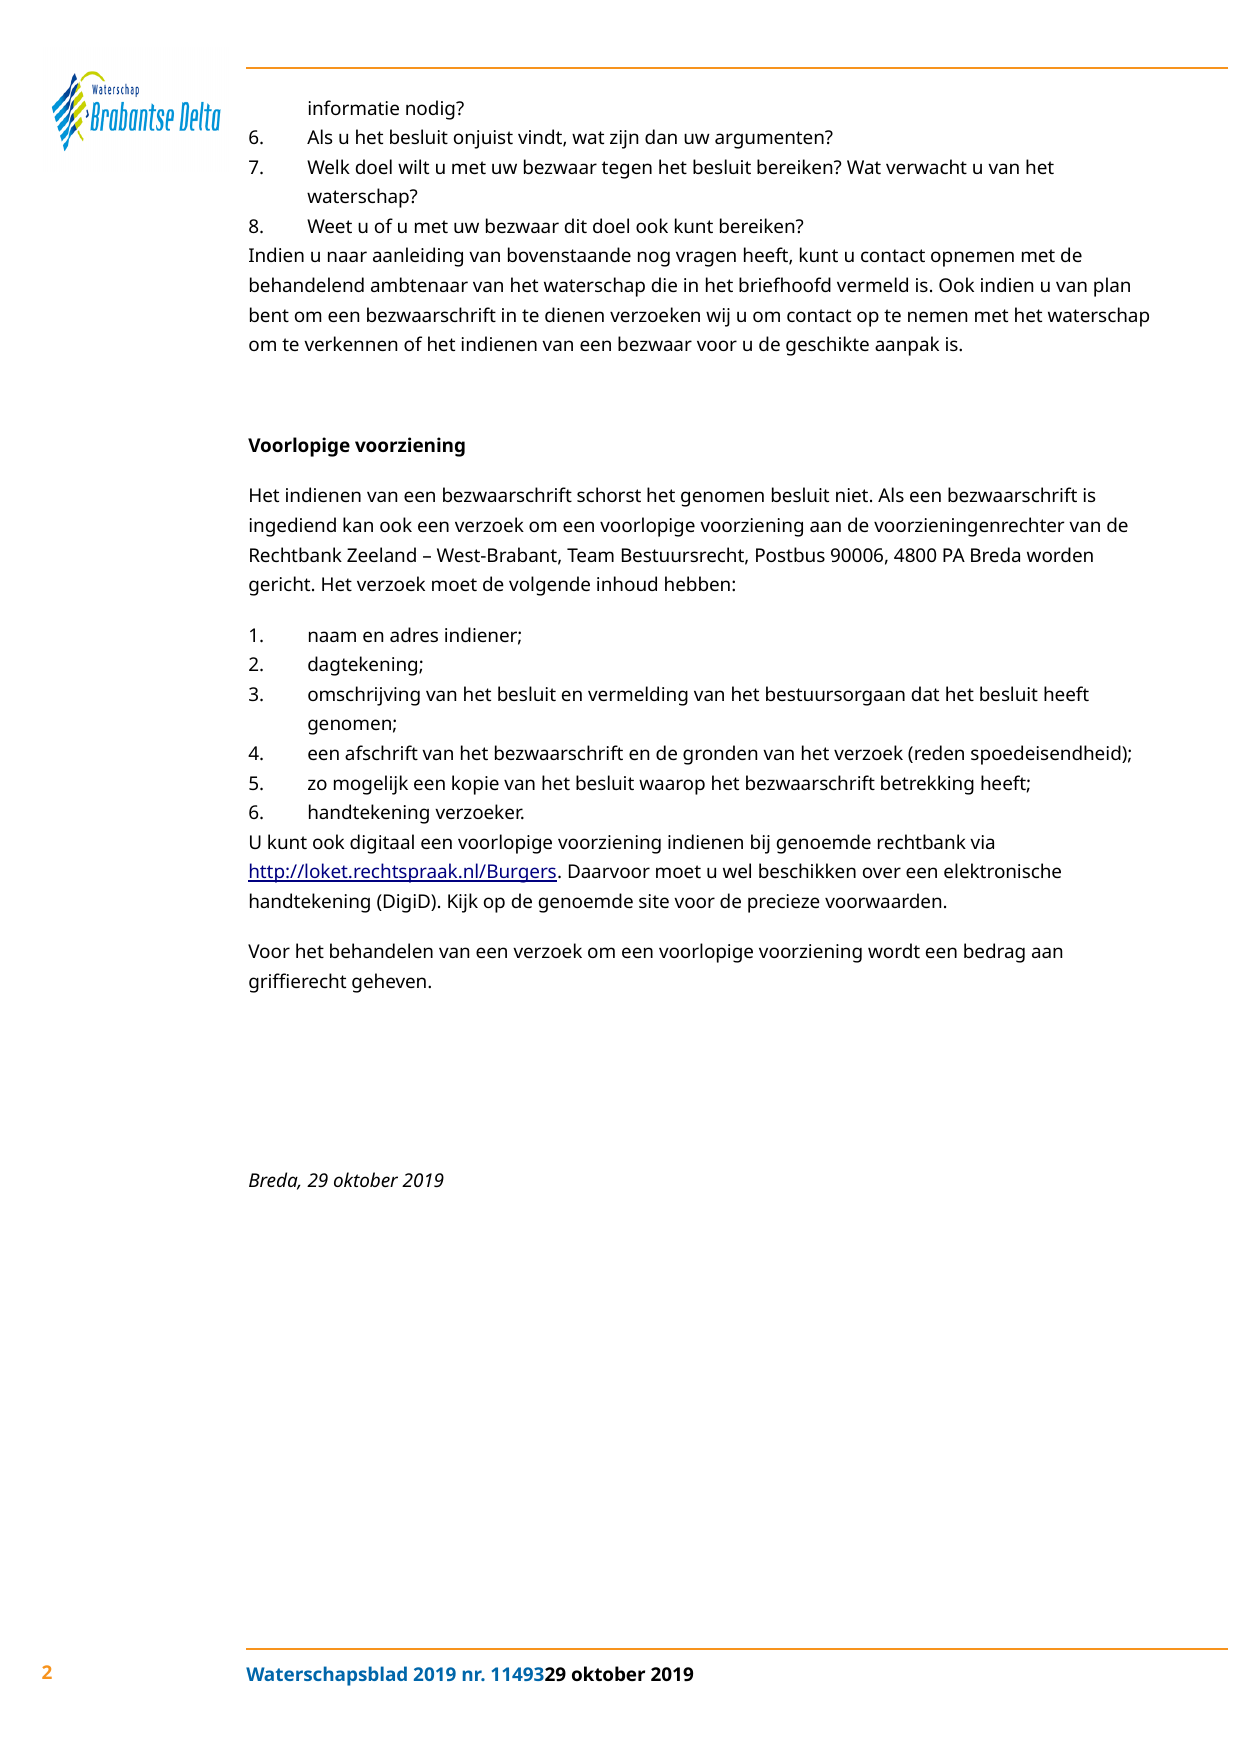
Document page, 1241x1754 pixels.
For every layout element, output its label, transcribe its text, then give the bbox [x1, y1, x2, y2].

list dagtekening; [248, 651, 1152, 677]
text Indien u naar aanleiding van bovenstaande nog vragen heeft, kunt u contact opnemen met de behandelend ambtenaar van het waterschap die in het briefhoofd vermeld is. Ook indien u van plan bent om een bezwaarschrift in te dienen verzoeken wij u om contact op te nemen met het waterschap om te verkennen of het indienen van een bezwaar voor u de geschikte aanpak is. [248, 243, 1152, 357]
text Breda, 29 oktober 2019 [248, 1167, 1152, 1193]
list informatie nodig? [248, 95, 1152, 121]
list zo mogelijk een kopie van het besluit waarop het bezwaarschrift betrekking heeft; [248, 770, 1152, 796]
picture [41, 47, 231, 172]
list een afschrift van het bezwaarschrift en de gronden van het verzoek (reden spoedeisendheid); [248, 740, 1152, 766]
text Voorlopige voorziening [248, 432, 1152, 458]
text U kunt ook digitaal een voorlopige voorziening indienen bij genoemde rechtbank via http://loket.rechtspraak.nl/Burgers. Daarvoor moet u wel beschikken over een elektronische handtekening (DigiD). Kijk op de genoemde site voor de precieze voorwaarden. [248, 829, 1152, 914]
list handtekening verzoeker. [248, 799, 1152, 825]
text Het indienen van een bezwaarschrift schorst het genomen besluit niet. Als een bezwaarschrift is ingediend kan ook een verzoek om een voorlopige voorziening aan de voorzieningenrechter van de Rechtbank Zeeland – West-Brabant, Team Bestuursrecht, Postbus 90006, 4800 PA Breda worden gericht. Het verzoek moet de volgende inhoud hebben: [248, 483, 1152, 597]
list omschrijving van het besluit en vermelding van het bestuursorgaan dat het besluit heeft genomen; [248, 681, 1152, 736]
list naam en adres indiener; [248, 622, 1152, 648]
list Weet u of u met uw bezwaar dit doel ook kunt bereiken? [248, 213, 1152, 239]
list Welk doel wilt u met uw bezwaar tegen het besluit bereiken? Wat verwacht u van het waterschap? [248, 154, 1152, 209]
text Voor het behandelen van een verzoek om een voorlopige voorziening wordt een bedrag aan griffierecht geheven. [248, 938, 1152, 994]
list Als u het besluit onjuist vindt, wat zijn dan uw argumenten? [248, 124, 1152, 150]
